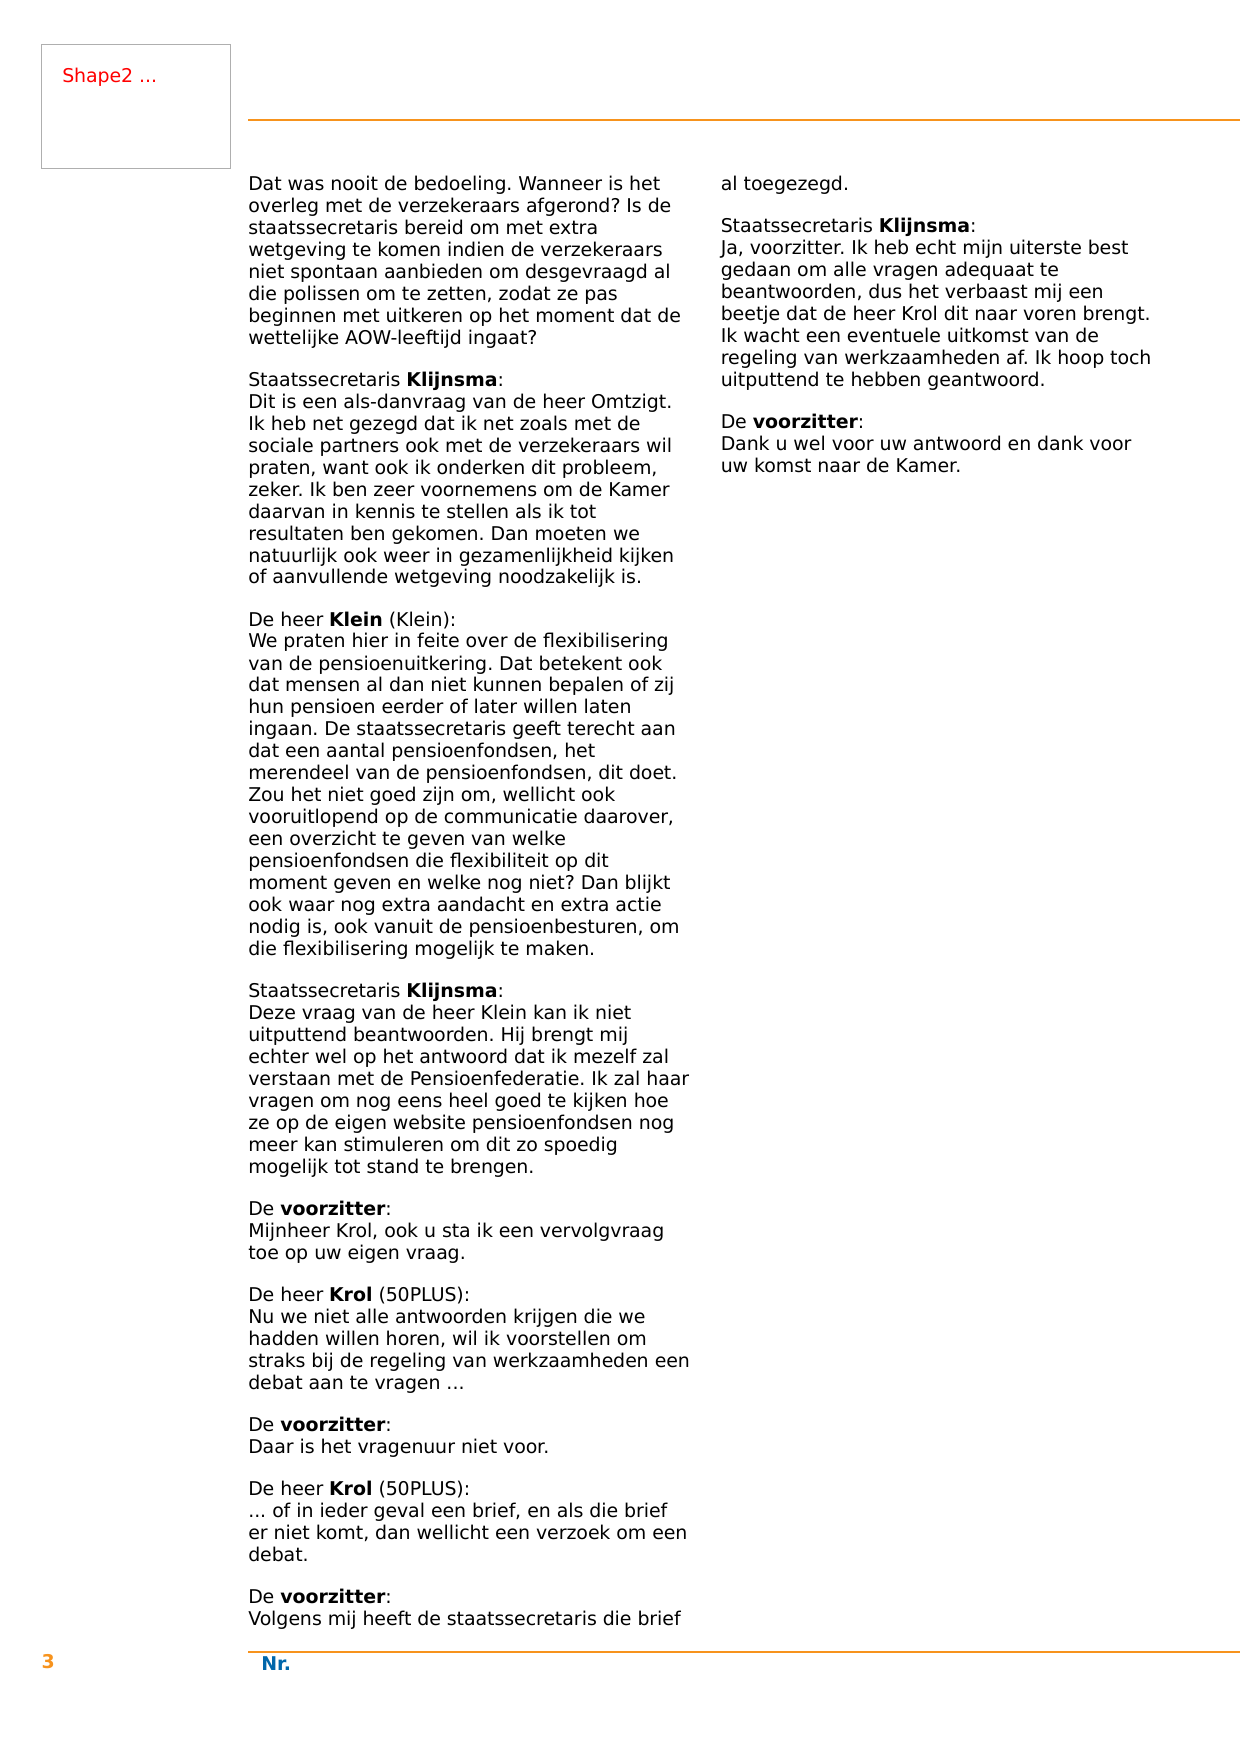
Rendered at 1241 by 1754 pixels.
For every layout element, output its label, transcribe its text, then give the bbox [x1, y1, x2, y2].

text Staatssecretaris Klijnsma: [248, 980, 691, 1002]
text Dit is een als-danvraag van de heer Omtzigt. Ik heb net gezegd dat ik net zoals met de sociale partners ook met de verzekeraars wil praten, want ook ik onderken dit probleem, zeker. Ik ben zeer voornemens om de Kamer daarvan in kennis te stellen als ik tot resultaten ben gekomen. Dan moeten we natuurlijk ook weer in gezamenlijkheid kijken of aanvullende wetgeving noodzakelijk is. [248, 391, 691, 588]
text We praten hier in feite over de flexibilisering van de pensioenuitkering. Dat betekent ook dat mensen al dan niet kunnen bepalen of zij hun pensioen eerder of later willen laten ingaan. De staatssecretaris geeft terecht aan dat een aantal pensioenfondsen, het merendeel van de pensioenfondsen, dit doet. Zou het niet goed zijn om, wellicht ook vooruitlopend op de communicatie daarover, een overzicht te geven van welke pensioenfondsen die flexibiliteit op dit moment geven en welke nog niet? Dan blijkt ook waar nog extra aandacht en extra actie nodig is, ook vanuit de pensioenbesturen, om die flexibilisering mogelijk te maken. [248, 630, 691, 960]
text Ja, voorzitter. Ik heb echt mijn uiterste best gedaan om alle vragen adequaat te beantwoorden, dus het verbaast mij een beetje dat de heer Krol dit naar voren brengt. Ik wacht een eventuele uitkomst van de regeling van werkzaamheden af. Ik hoop toch uitputtend te hebben geantwoord. [721, 237, 1163, 391]
text ... of in ieder geval een brief, en als die brief er niet komt, dan wellicht een verzoek om een debat. [248, 1500, 691, 1566]
text Mijnheer Krol, ook u sta ik een vervolgvraag toe op uw eigen vraag. [248, 1220, 691, 1264]
text De voorzitter: [248, 1586, 691, 1608]
text De heer Klein (Klein): [248, 608, 691, 630]
text De voorzitter: [721, 411, 1163, 433]
text Nu we niet alle antwoorden krijgen die we hadden willen horen, wil ik voorstellen om straks bij de regeling van werkzaamheden een debat aan te vragen ... [248, 1306, 691, 1394]
text Dank u wel voor uw antwoord en dank voor uw komst naar de Kamer. [721, 433, 1163, 477]
text Deze vraag van de heer Klein kan ik niet uitputtend beantwoorden. Hij brengt mij echter wel op het antwoord dat ik mezelf zal verstaan met de Pensioenfederatie. Ik zal haar vragen om nog eens heel goed te kijken hoe ze op de eigen website pensioenfondsen nog meer kan stimuleren om dit zo spoedig mogelijk tot stand te brengen. [248, 1002, 691, 1178]
text De voorzitter: [248, 1198, 691, 1220]
text Dat was nooit de bedoeling. Wanneer is het overleg met de verzekeraars afgerond? Is de staatssecretaris bereid om met extra wetgeving te komen indien de verzekeraars niet spontaan aanbieden om desgevraagd al die polissen om te zetten, zodat ze pas beginnen met uitkeren op het moment dat de wettelijke AOW-leeftijd ingaat? [248, 173, 691, 349]
text Staatssecretaris Klijnsma: [248, 369, 691, 391]
text al toegezegd. [721, 173, 1163, 195]
text Volgens mij heeft de staatssecretaris die brief [248, 1608, 691, 1629]
text Staatssecretaris Klijnsma: [721, 215, 1163, 237]
text Daar is het vragenuur niet voor. [248, 1436, 691, 1458]
text De heer Krol (50PLUS): [248, 1284, 691, 1306]
text De heer Krol (50PLUS): [248, 1478, 691, 1500]
text De voorzitter: [248, 1414, 691, 1436]
